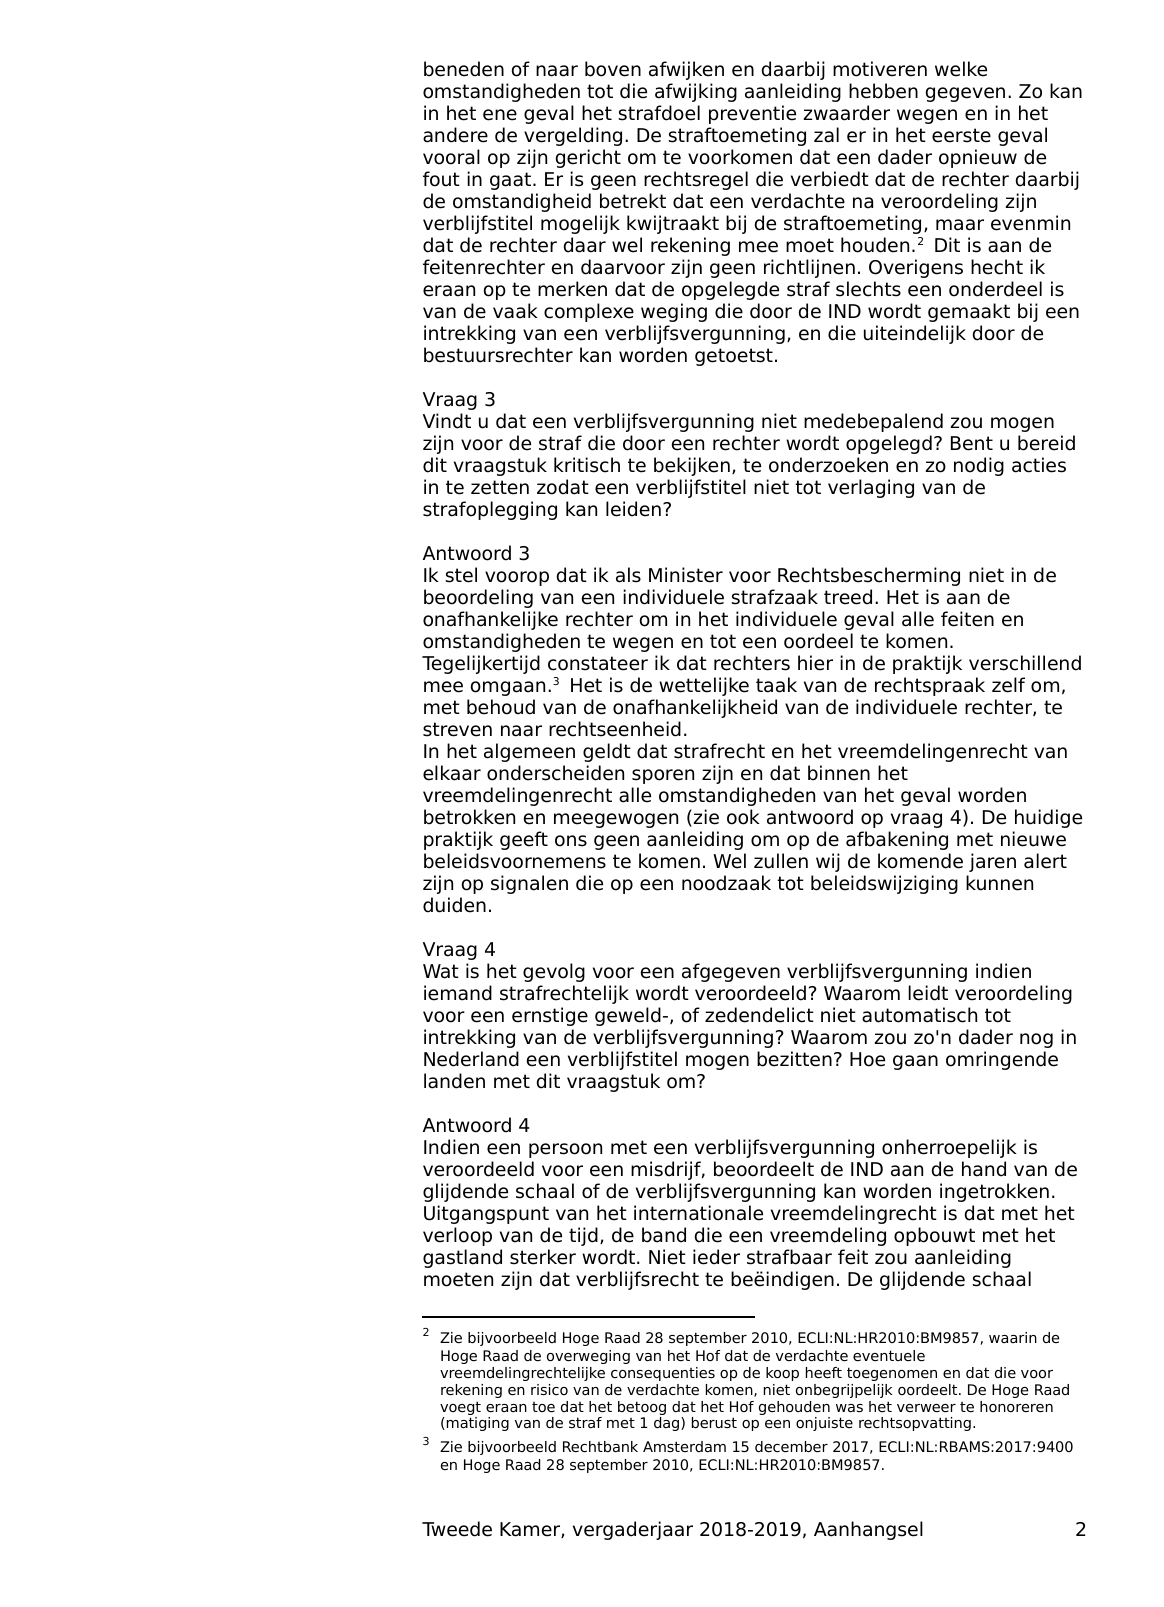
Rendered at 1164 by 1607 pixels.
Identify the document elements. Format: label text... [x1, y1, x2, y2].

text In het algemeen geldt dat strafrecht en het vreemdelingenrecht van elkaar onderscheiden sporen zijn en dat binnen het vreemdelingenrecht alle omstandigheden van het geval worden betrokken en meegewogen (zie ook antwoord op vraag 4). De huidige praktijk geeft ons geen aanleiding om op de afbakening met nieuwe beleidsvoornemens te komen. Wel zullen wij de komende jaren alert zijn op signalen die op een noodzaak tot beleidswijziging kunnen duiden. [422, 741, 1087, 917]
text Wat is het gevolg voor een afgegeven verblijfsvergunning indien iemand strafrechtelijk wordt veroordeeld? Waarom leidt veroordeling voor een ernstige geweld-, of zedendelict niet automatisch tot intrekking van de verblijfsvergunning? Waarom zou zo'n dader nog in Nederland een verblijfstitel mogen bezitten? Hoe gaan omringende landen met dit vraagstuk om? [422, 961, 1087, 1093]
text Tegelijkertijd constateer ik dat rechters hier in de praktijk verschillend mee omgaan. Het is de wettelijke taak van de rechtspraak zelf om, met behoud van de onafhankelijkheid van de individuele rechter, te streven naar rechtseenheid. [422, 653, 1087, 741]
text Vindt u dat een verblijfsvergunning niet medebepalend zou mogen zijn voor de straf die door een rechter wordt opgelegd? Bent u bereid dit vraagstuk kritisch te bekijken, te onderzoeken en zo nodig acties in te zetten zodat een verblijfstitel niet tot verlaging van de strafoplegging kan leiden? [422, 411, 1087, 521]
text Antwoord 4 [422, 1115, 1087, 1137]
text Antwoord 3 [422, 543, 1087, 565]
text Zie bijvoorbeeld Rechtbank Amsterdam 15 december 2017, ECLI:NL:RBAMS:2017:9400 en Hoge Raad 28 september 2010, ECLI:NL:HR2010:BM9857. [422, 1435, 1087, 1474]
text Vraag 4 [422, 939, 1087, 961]
text Zie bijvoorbeeld Hoge Raad 28 september 2010, ECLI:NL:HR2010:BM9857, waarin de Hoge Raad de overweging van het Hof dat de verdachte eventuele vreemdelingrechtelijke consequenties op de koop heeft toegenomen en dat die voor rekening en risico van de verdachte komen, niet onbegrijpelijk oordeelt. De Hoge Raad voegt eraan toe dat het betoog dat het Hof gehouden was het verweer te honoreren (matiging van de straf met 1 dag) berust op een onjuiste rechtsopvatting. [422, 1326, 1087, 1432]
text Indien een persoon met een verblijfsvergunning onherroepelijk is veroordeeld voor een misdrijf, beoordeelt de IND aan de hand van de glijdende schaal of de verblijfsvergunning kan worden ingetrokken. Uitgangspunt van het internationale vreemdelingrecht is dat met het verloop van de tijd, de band die een vreemdeling opbouwt met het gastland sterker wordt. Niet ieder strafbaar feit zou aanleiding moeten zijn dat verblijfsrecht te beëindigen. De glijdende schaal [422, 1137, 1087, 1291]
text Ik stel voorop dat ik als Minister voor Rechtsbescherming niet in de beoordeling van een individuele strafzaak treed. Het is aan de onafhankelijke rechter om in het individuele geval alle feiten en omstandigheden te wegen en tot een oordeel te komen. [422, 565, 1087, 653]
text Vraag 3 [422, 389, 1087, 411]
text beneden of naar boven afwijken en daarbij motiveren welke omstandigheden tot die afwijking aanleiding hebben gegeven. Zo kan in het ene geval het strafdoel preventie zwaarder wegen en in het andere de vergelding. De straftoemeting zal er in het eerste geval vooral op zijn gericht om te voorkomen dat een dader opnieuw de fout in gaat. Er is geen rechtsregel die verbiedt dat de rechter daarbij de omstandigheid betrekt dat een verdachte na veroordeling zijn verblijfstitel mogelijk kwijtraakt bij de straftoemeting, maar evenmin dat de rechter daar wel rekening mee moet houden. Dit is aan de feitenrechter en daarvoor zijn geen richtlijnen. Overigens hecht ik eraan op te merken dat de opgelegde straf slechts een onderdeel is van de vaak complexe weging die door de IND wordt gemaakt bij een intrekking van een verblijfsvergunning, en die uiteindelijk door de bestuursrechter kan worden getoetst. [422, 59, 1087, 367]
